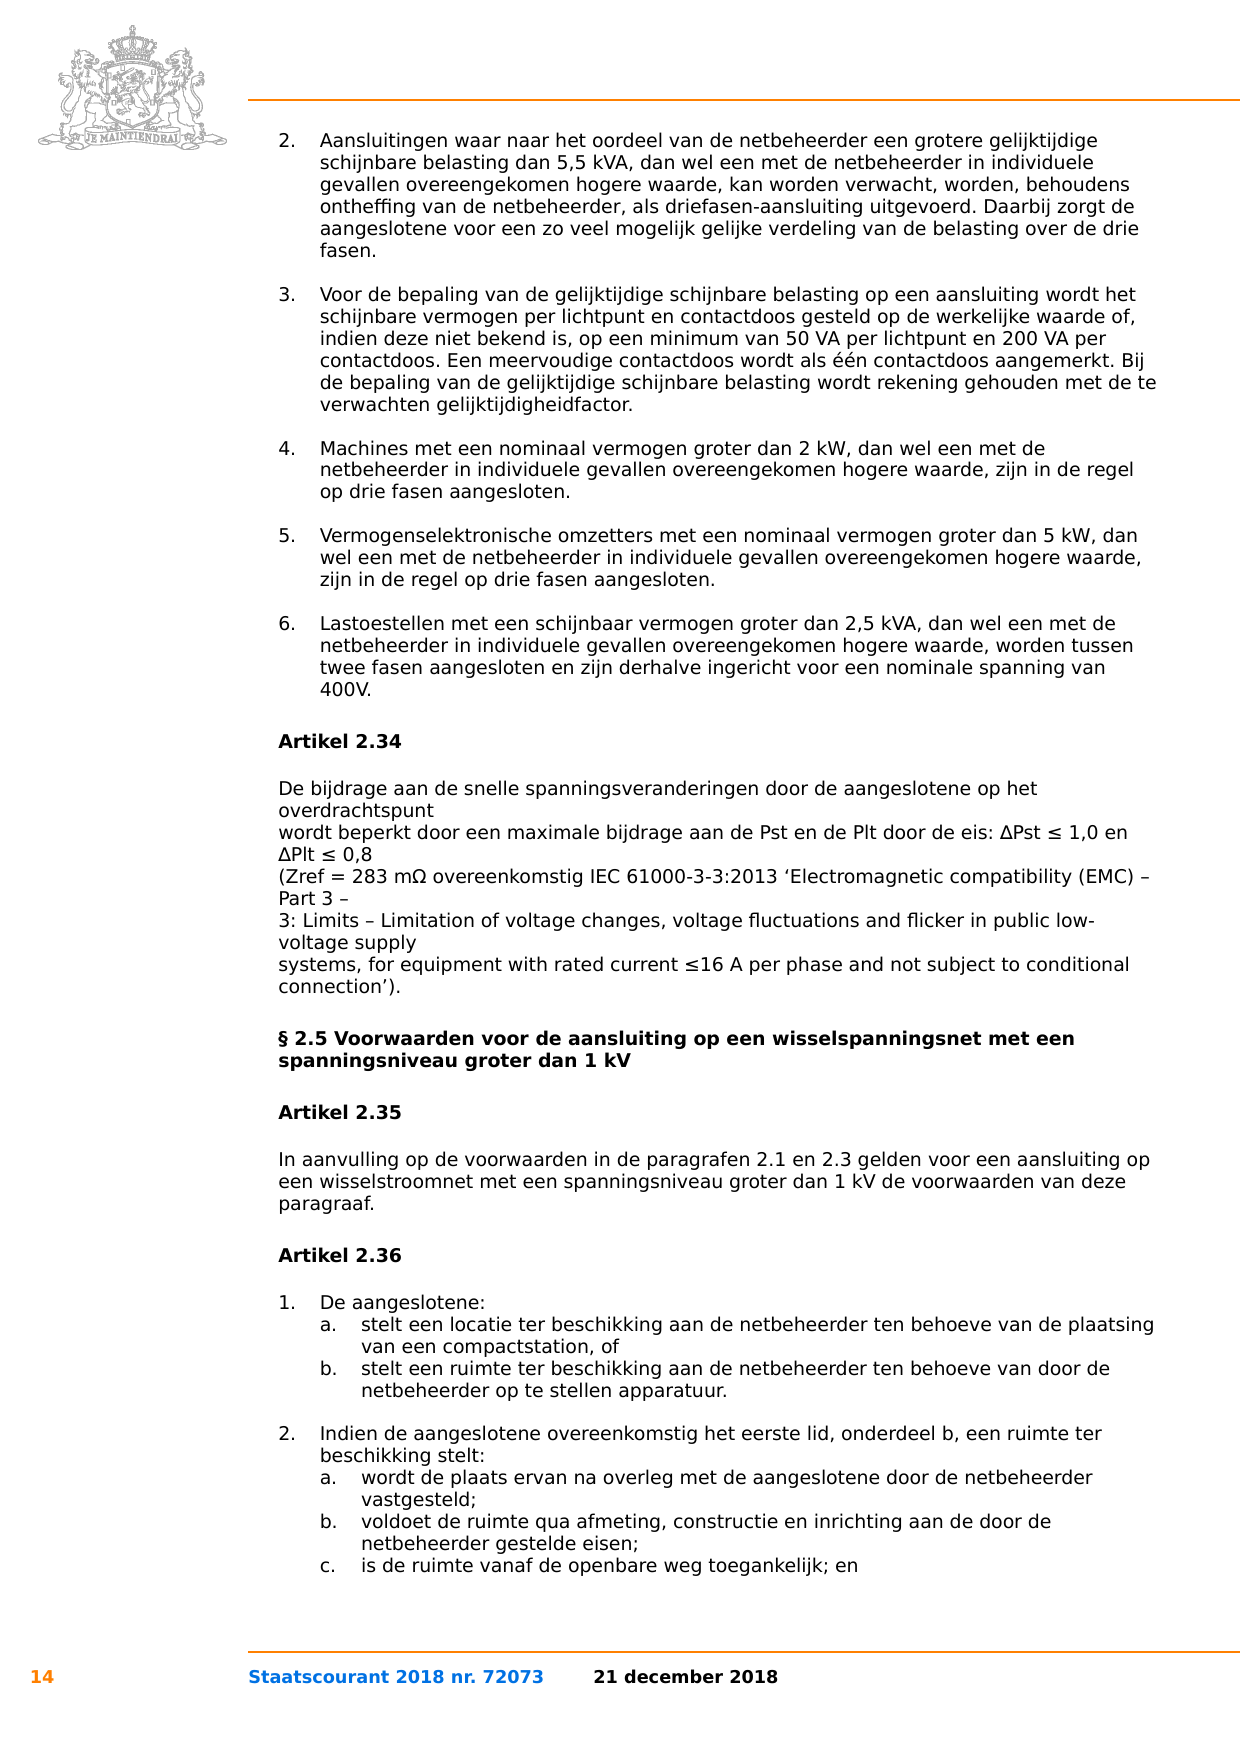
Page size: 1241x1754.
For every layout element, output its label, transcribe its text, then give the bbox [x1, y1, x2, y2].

text wordt beperkt door een maximale bijdrage aan de Pst en de Plt door de eis: ∆Pst ≤ 1,0 en ∆Plt ≤ 0,8 [278, 822, 1163, 866]
text 2. Indien de aangeslotene overeenkomstig het eerste lid, onderdeel b, een ruimte ter beschikking stelt: [278, 1423, 1163, 1467]
text 2. Aansluitingen waar naar het oordeel van de netbeheerder een grotere gelijktijdige schijnbare belasting dan 5,5 kVA, dan wel een met de netbeheerder in individuele gevallen overeengekomen hogere waarde, kan worden verwacht, worden, behoudens ontheffing van de netbeheerder, als driefasen-aansluiting uitgevoerd. Daarbij zorgt de aangeslotene voor een zo veel mogelijk gelijke verdeling van de belasting over de drie fasen. [278, 130, 1163, 262]
text 3: Limits – Limitation of voltage changes, voltage fluctuations and flicker in public low-voltage supply [278, 910, 1163, 954]
text 3. Voor de bepaling van de gelijktijdige schijnbare belasting op een aansluiting wordt het schijnbare vermogen per lichtpunt en contactdoos gesteld op de werkelijke waarde of, indien deze niet bekend is, op een minimum van 50 VA per lichtpunt en 200 VA per contactdoos. Een meervoudige contactdoos wordt als één contactdoos aangemerkt. Bij de bepaling van de gelijktijdige schijnbare belasting wordt rekening gehouden met de te verwachten gelijktijdigheidfactor. [278, 284, 1163, 416]
subtitle Artikel 2.36 [278, 1244, 1163, 1267]
text 1. De aangeslotene: [278, 1292, 1163, 1313]
text In aanvulling op de voorwaarden in de paragrafen 2.1 en 2.3 gelden voor een aansluiting op een wisselstroomnet met een spanningsniveau groter dan 1 kV de voorwaarden van deze paragraaf. [278, 1149, 1163, 1214]
subtitle Artikel 2.34 [278, 731, 1163, 753]
text a. wordt de plaats ervan na overleg met de aangeslotene door de netbeheerder vastgesteld; [319, 1467, 1163, 1511]
text (Zref = 283 mΩ overeenkomstig IEC 61000-3-3:2013 ‘Electromagnetic compatibility (EMC) – Part 3 – [278, 866, 1163, 910]
text connection’). [278, 976, 1163, 998]
text b. stelt een ruimte ter beschikking aan de netbeheerder ten behoeve van door de netbeheerder op te stellen apparatuur. [319, 1357, 1163, 1401]
text c. is de ruimte vanaf de openbare weg toegankelijk; en [319, 1555, 1163, 1577]
text De bijdrage aan de snelle spanningsveranderingen door de aangeslotene op het overdrachtspunt [278, 778, 1163, 822]
picture [38, 25, 227, 150]
subtitle Artikel 2.35 [278, 1102, 1163, 1124]
subtitle § 2.5 Voorwaarden voor de aansluiting op een wisselspanningsnet met een spanningsniveau groter dan 1 kV [278, 1028, 1163, 1072]
text 4. Machines met een nominaal vermogen groter dan 2 kW, dan wel een met de netbeheerder in individuele gevallen overeengekomen hogere waarde, zijn in de regel op drie fasen aangesloten. [278, 437, 1163, 503]
text a. stelt een locatie ter beschikking aan de netbeheerder ten behoeve van de plaatsing van een compactstation, of [319, 1313, 1163, 1357]
text 6. Lastoestellen met een schijnbaar vermogen groter dan 2,5 kVA, dan wel een met de netbeheerder in individuele gevallen overeengekomen hogere waarde, worden tussen twee fasen aangesloten en zijn derhalve ingericht voor een nominale spanning van 400V. [278, 613, 1163, 701]
text b. voldoet de ruimte qua afmeting, constructie en inrichting aan de door de netbeheerder gestelde eisen; [319, 1511, 1163, 1555]
text 5. Vermogenselektronische omzetters met een nominaal vermogen groter dan 5 kW, dan wel een met de netbeheerder in individuele gevallen overeengekomen hogere waarde, zijn in de regel op drie fasen aangesloten. [278, 525, 1163, 591]
text systems, for equipment with rated current ≤16 A per phase and not subject to conditional [278, 954, 1163, 976]
